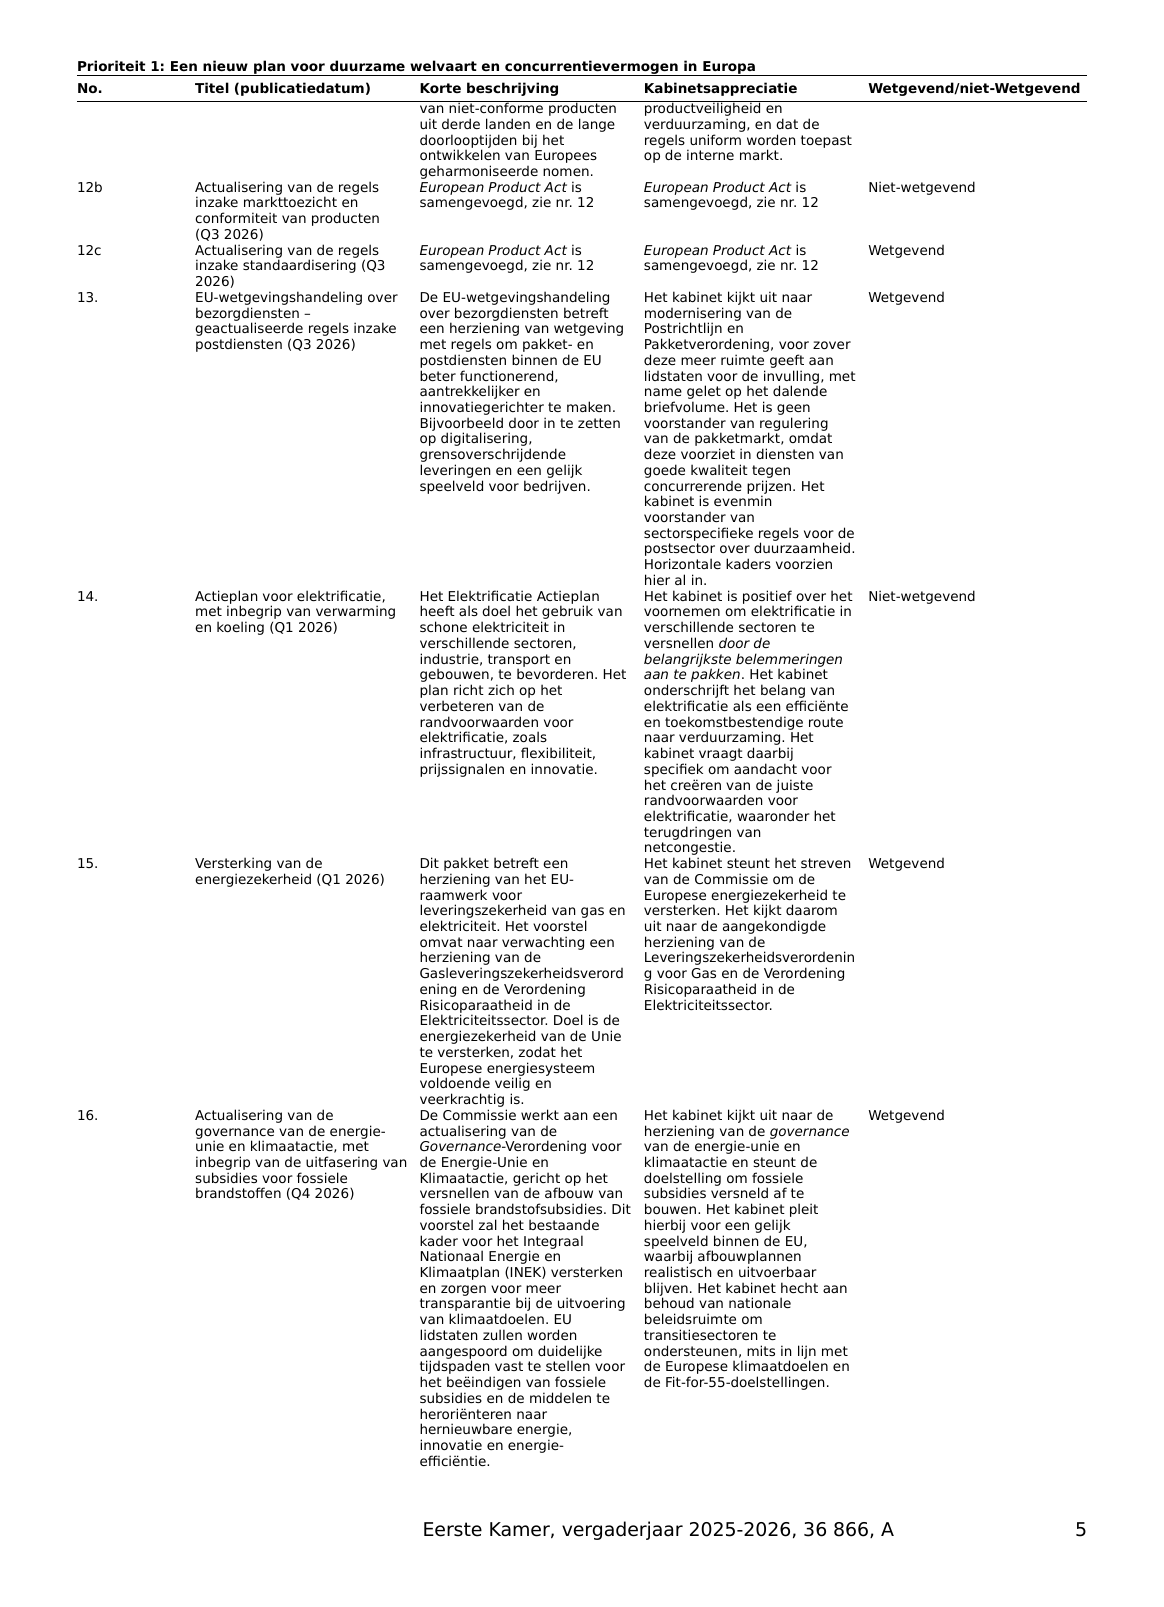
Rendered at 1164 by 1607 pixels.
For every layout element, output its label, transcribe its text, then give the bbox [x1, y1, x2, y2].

table_cell 12c [77, 243, 189, 290]
table_cell 16. [77, 1108, 189, 1469]
table_cell Wetgevend [862, 856, 1087, 1108]
table_cell 12b [77, 180, 189, 242]
table_cell Wetgevend [862, 290, 1087, 588]
table_cell Het kabinet steunt het streven van de Commissie om de Europese energiezekerheid te versterken. Het kijkt daarom uit naar de aangekondigde herziening van de Leveringszekerheidsverordening voor Gas en de Verordening Risicoparaatheid in de Elektriciteitssector. [638, 856, 862, 1108]
table_cell Wetgevend [862, 1108, 1087, 1469]
table_cell Actualisering van de regels inzake standaardisering (Q3 2026) [189, 243, 413, 290]
table_cell European Product Act is samengevoegd, zie nr. 12 [413, 243, 638, 290]
table_cell [189, 102, 413, 179]
table_header Prioriteit 1: Een nieuw plan voor duurzame welvaart en concurrentievermogen in Europa [77, 59, 1087, 75]
table_cell Het kabinet kijkt uit naar de herziening van de governance van de energie-unie en klimaatactie en steunt de doelstelling om fossiele subsidies versneld af te bouwen. Het kabinet pleit hierbij voor een gelijk speelveld binnen de EU, waarbij afbouwplannen realistisch en uitvoerbaar blijven. Het kabinet hecht aan behoud van nationale beleidsruimte om transitiesectoren te ondersteunen, mits in lijn met de Europese klimaatdoelen en de Fit-for-55-doelstellingen. [638, 1108, 862, 1469]
table_cell Het Elektrificatie Actieplan heeft als doel het gebruik van schone elektriciteit in verschillende sectoren, industrie, transport en gebouwen, te bevorderen. Het plan richt zich op het verbeteren van de randvoorwaarden voor elektrificatie, zoals infrastructuur, flexibiliteit, prijssignalen en innovatie. [413, 589, 638, 856]
table_cell European Product Act is samengevoegd, zie nr. 12 [638, 180, 862, 242]
table_cell Niet-wetgevend [862, 589, 1087, 856]
table_cell 14. [77, 589, 189, 856]
table_cell Korte beschrijving [413, 76, 638, 101]
table_cell Wetgevend [862, 243, 1087, 290]
table_cell Het kabinet is positief over het voornemen om elektrificatie in verschillende sectoren te versnellen door de belangrijkste belemmeringen aan te pakken. Het kabinet onderschrijft het belang van elektrificatie als een efficiënte en toekomstbestendige route naar verduurzaming. Het kabinet vraagt daarbij specifiek om aandacht voor het creëren van de juiste randvoorwaarden voor elektrificatie, waaronder het terugdringen van netcongestie. [638, 589, 862, 856]
table_cell European Product Act is samengevoegd, zie nr. 12 [413, 180, 638, 242]
table_cell Het kabinet kijkt uit naar modernisering van de Postrichtlijn en Pakketverordening, voor zover deze meer ruimte geeft aan lidstaten voor de invulling, met name gelet op het dalende briefvolume. Het is geen voorstander van regulering van de pakketmarkt, omdat deze voorziet in diensten van goede kwaliteit tegen concurrerende prijzen. Het kabinet is evenmin voorstander van sectorspecifieke regels voor de postsector over duurzaamheid. Horizontale kaders voorzien hier al in. [638, 290, 862, 588]
table_cell 13. [77, 290, 189, 588]
table_cell van niet-conforme producten uit derde landen en de lange doorlooptijden bij het ontwikkelen van Europees geharmoniseerde nomen. [413, 102, 638, 179]
table_cell 15. [77, 856, 189, 1108]
table_cell European Product Act is samengevoegd, zie nr. 12 [638, 243, 862, 290]
table_cell De Commissie werkt aan een actualisering van de Governance-Verordening voor de Energie-Unie en Klimaatactie, gericht op het versnellen van de afbouw van fossiele brandstofsubsidies. Dit voorstel zal het bestaande kader voor het Integraal Nationaal Energie en Klimaatplan (INEK) versterken en zorgen voor meer transparantie bij de uitvoering van klimaatdoelen. EU lidstaten zullen worden aangespoord om duidelijke tijdspaden vast te stellen voor het beëindigen van fossiele subsidies en de middelen te heroriënteren naar hernieuwbare energie, innovatie en energie-efficiëntie. [413, 1108, 638, 1469]
table_cell Actieplan voor elektrificatie, met inbegrip van verwarming en koeling (Q1 2026) [189, 589, 413, 856]
table_cell Kabinetsappreciatie [638, 76, 862, 101]
table_cell productveiligheid en verduurzaming, en dat de regels uniform worden toepast op de interne markt. [638, 102, 862, 179]
table_cell [862, 102, 1087, 179]
table_cell EU-wetgevingshandeling over bezorgdiensten – geactualiseerde regels inzake postdiensten (Q3 2026) [189, 290, 413, 588]
table_cell Actualisering van de regels inzake markttoezicht en conformiteit van producten (Q3 2026) [189, 180, 413, 242]
table_cell No. [77, 76, 189, 101]
table_cell Versterking van de energiezekerheid (Q1 2026) [189, 856, 413, 1108]
table_cell [77, 102, 189, 179]
table_cell Dit pakket betreft een herziening van het EU-raamwerk voor leveringszekerheid van gas en elektriciteit. Het voorstel omvat naar verwachting een herziening van de Gasleveringszekerheidsverordening en de Verordening Risicoparaatheid in de Elektriciteitssector. Doel is de energiezekerheid van de Unie te versterken, zodat het Europese energiesysteem voldoende veilig en veerkrachtig is. [413, 856, 638, 1108]
table_cell Wetgevend/niet-Wetgevend [862, 76, 1087, 101]
table_cell Actualisering van de governance van de energie-unie en klimaatactie, met inbegrip van de uitfasering van subsidies voor fossiele brandstoffen (Q4 2026) [189, 1108, 413, 1469]
table_cell Titel (publicatiedatum) [189, 76, 413, 101]
table_cell Niet-wetgevend [862, 180, 1087, 242]
table_cell De EU-wetgevingshandeling over bezorgdiensten betreft een herziening van wetgeving met regels om pakket- en postdiensten binnen de EU beter functionerend, aantrekkelijker en innovatiegerichter te maken. Bijvoorbeeld door in te zetten op digitalisering, grensoverschrijdende leveringen en een gelijk speelveld voor bedrijven. [413, 290, 638, 588]
